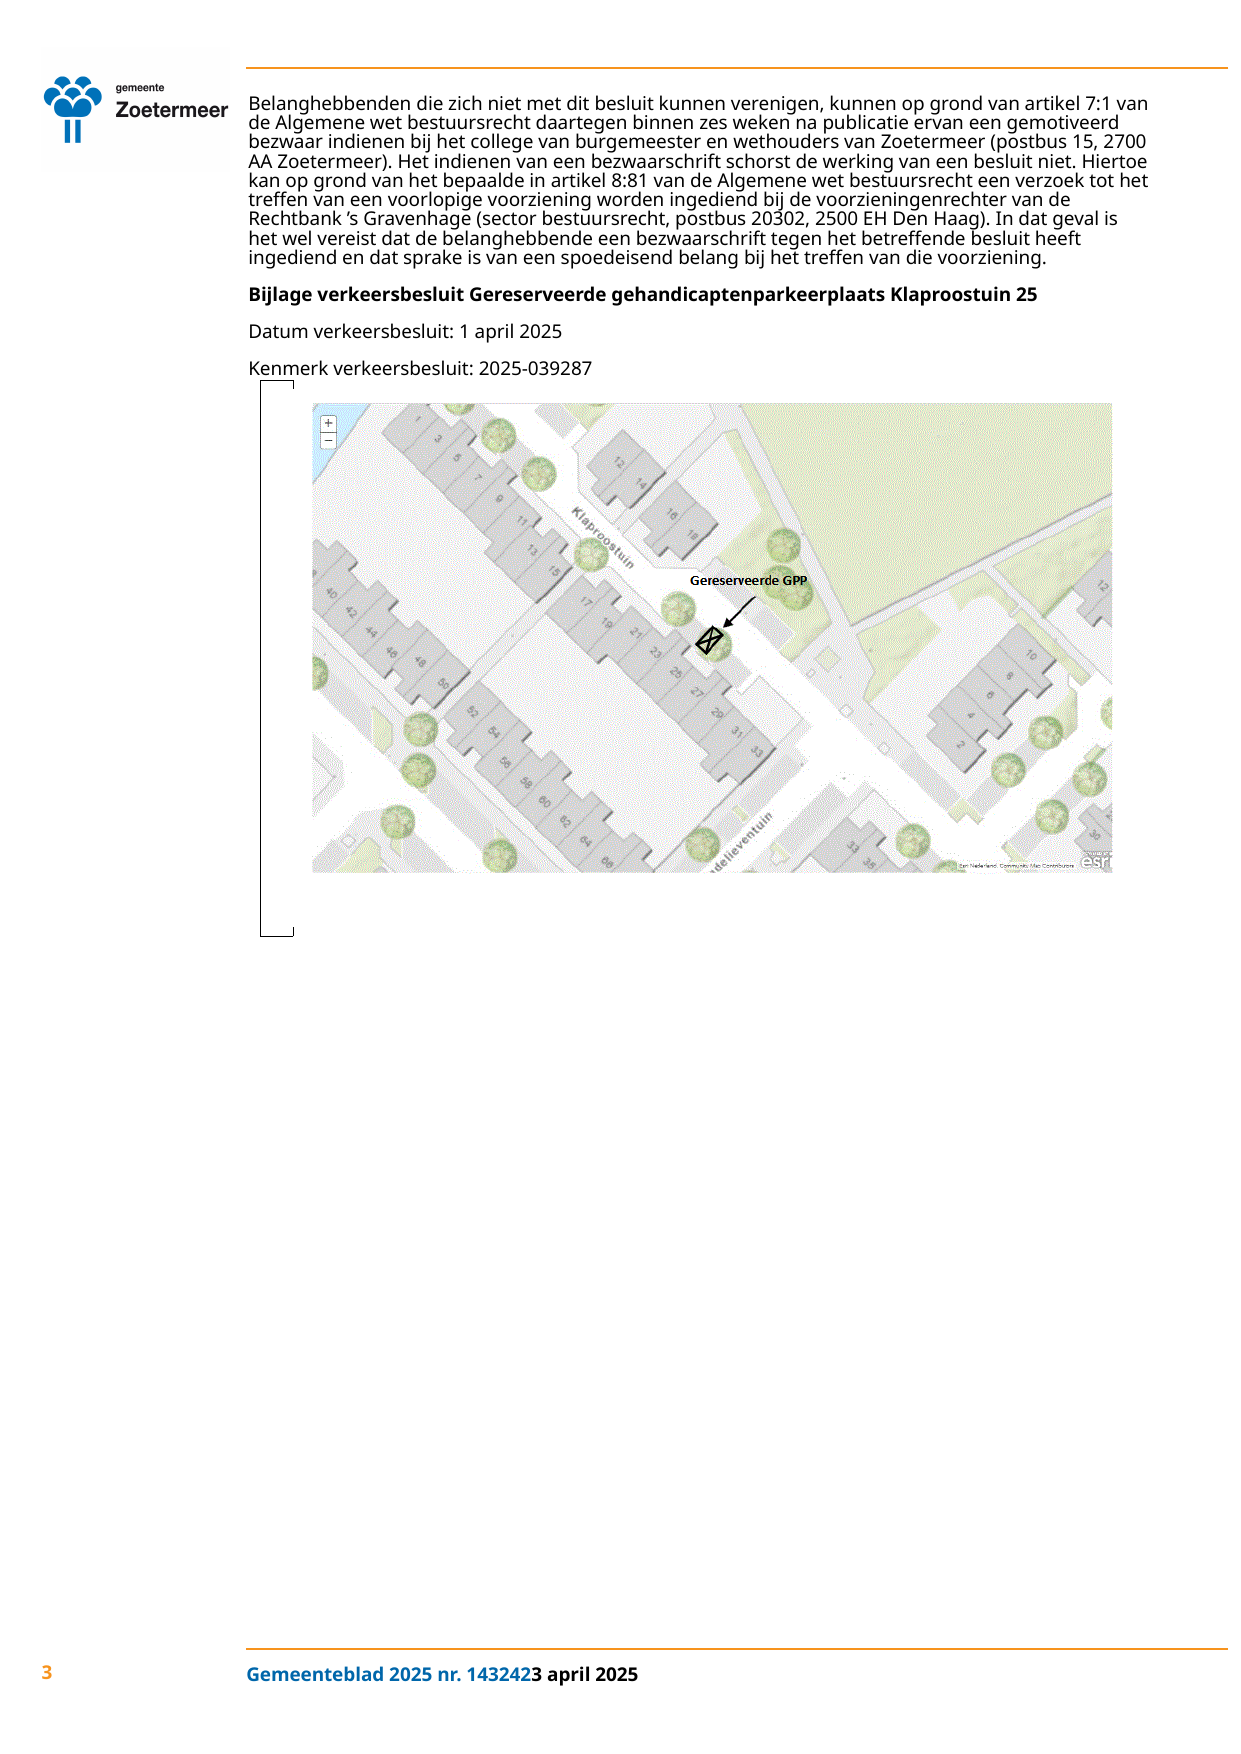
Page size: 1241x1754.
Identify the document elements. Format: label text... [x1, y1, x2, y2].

text Bijlage verkeersbesluit Gereserveerde gehandicaptenparkeerplaats Klaproostuin 25 [248, 286, 1152, 305]
picture [268, 389, 1155, 927]
text Datum verkeersbesluit: 1 april 2025 [248, 323, 1152, 342]
picture [41, 47, 231, 172]
text Kenmerk verkeersbesluit: 2025-039287 [248, 360, 1152, 379]
text Belanghebbenden die zich niet met dit besluit kunnen verenigen, kunnen op grond van artikel 7:1 van de Algemene wet bestuursrecht daartegen binnen zes weken na publicatie ervan een gemotiveerd bezwaar indienen bij het college van burgemeester en wethouders van Zoetermeer (postbus 15, 2700 AA Zoetermeer). Het indienen van een bezwaarschrift schorst de werking van een besluit niet. Hiertoe kan op grond van het bepaalde in artikel 8:81 van de Algemene wet bestuursrecht een verzoek tot het treffen van een voorlopige voorziening worden ingediend bij de voorzieningenrechter van de Rechtbank ’s Gravenhage (sector bestuursrecht, postbus 20302, 2500 EH Den Haag). In dat geval is het wel vereist dat de belanghebbende een bezwaarschrift tegen het betreffende besluit heeft ingediend en dat sprake is van een spoedeisend belang bij het treffen van die voorziening. [248, 95, 1152, 268]
